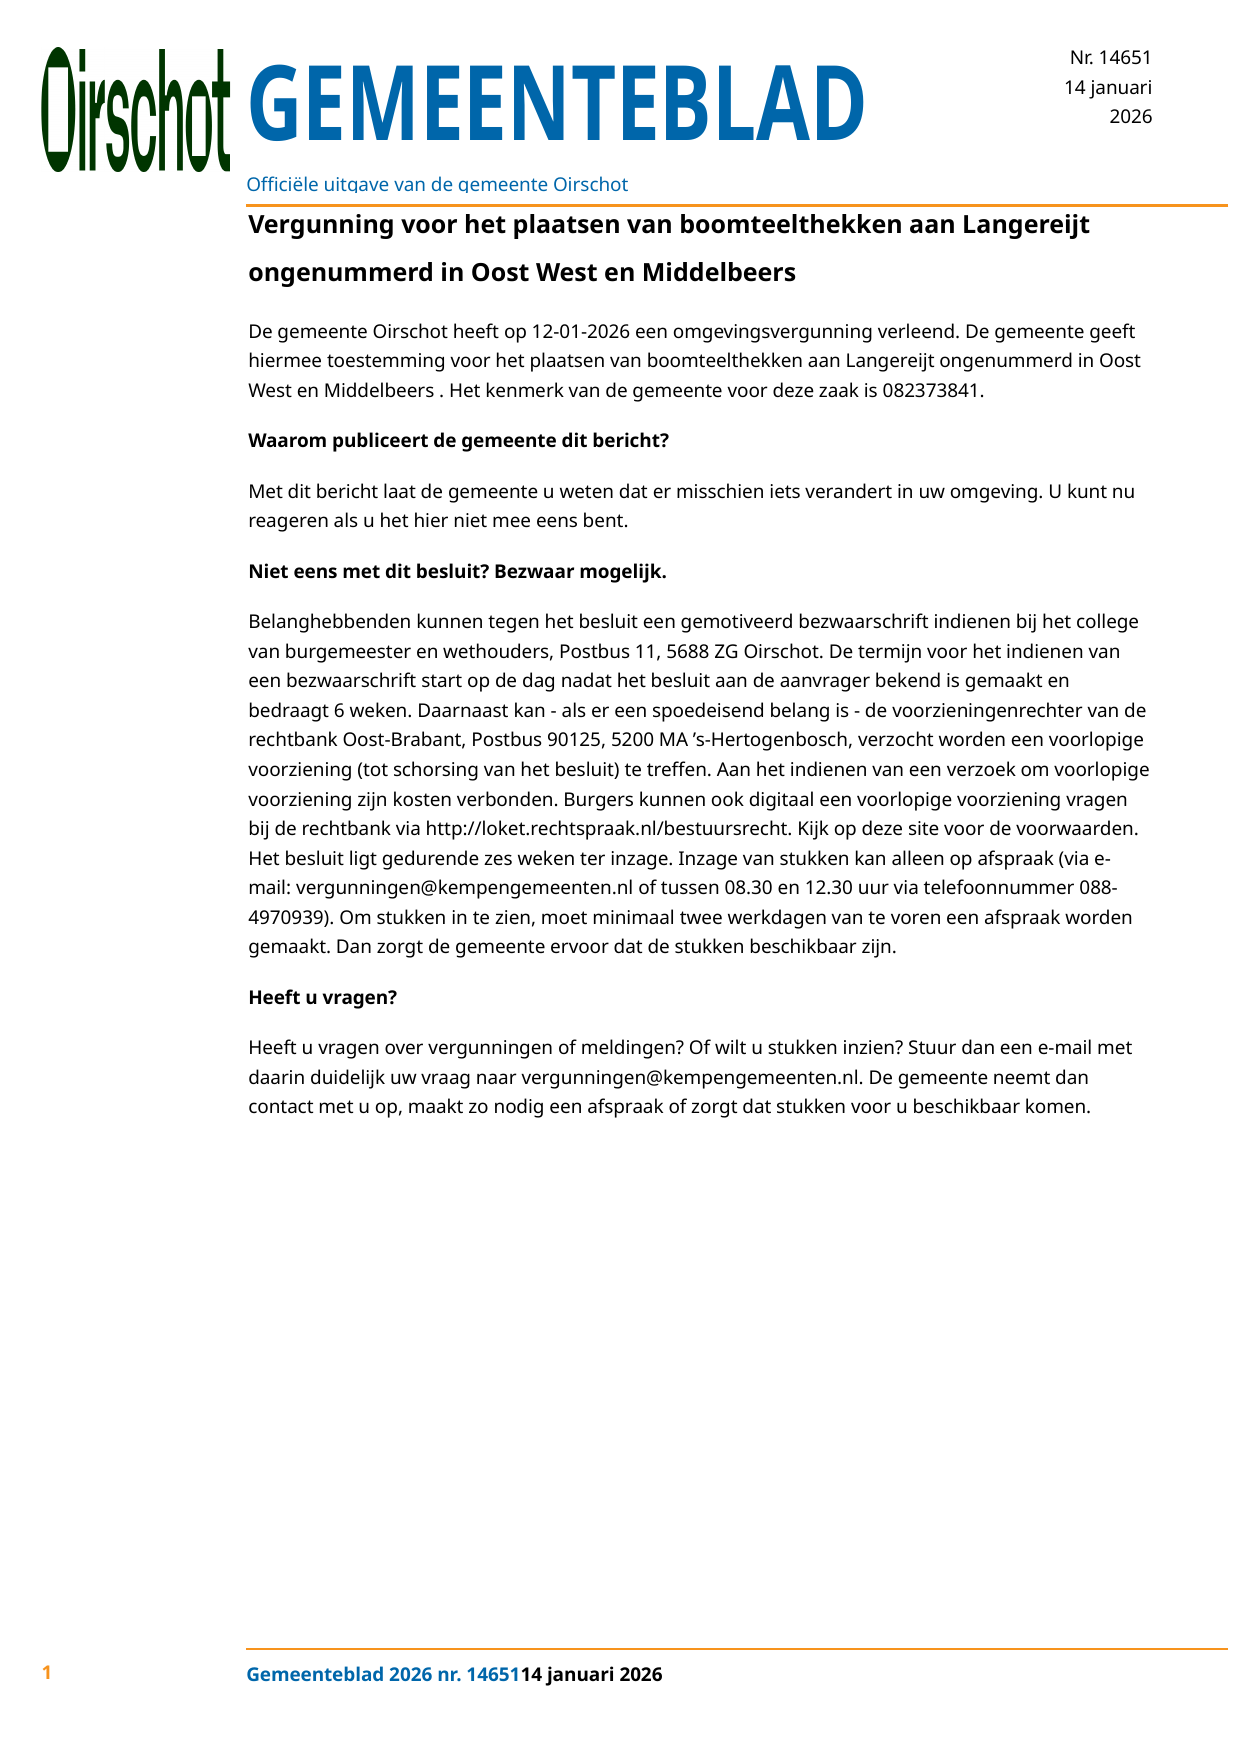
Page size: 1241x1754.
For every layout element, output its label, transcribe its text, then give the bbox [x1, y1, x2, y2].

text Heeft u vragen? [248, 984, 1152, 1010]
picture [41, 47, 231, 172]
text Vergunning voor het plaatsen van boomteelthekken aan Langereijt ongenummerd in Oost West en Middelbeers [248, 207, 1152, 288]
text Met dit bericht laat de gemeente u weten dat er misschien iets verandert in uw omgeving. U kunt nu reageren als u het hier niet mee eens bent. [248, 478, 1152, 533]
text Belanghebbenden kunnen tegen het besluit een gemotiveerd bezwaarschrift indienen bij het college van burgemeester en wethouders, Postbus 11, 5688 ZG Oirschot. De termijn voor het indienen van een bezwaarschrift start op de dag nadat het besluit aan de aanvrager bekend is gemaakt en bedraagt 6 weken. Daarnaast kan - als er een spoedeisend belang is - de voorzieningenrechter van de rechtbank Oost-Brabant, Postbus 90125, 5200 MA ’s-Hertogenbosch, verzocht worden een voorlopige voorziening (tot schorsing van het besluit) te treffen. Aan het indienen van een verzoek om voorlopige voorziening zijn kosten verbonden. Burgers kunnen ook digitaal een voorlopige voorziening vragen bij de rechtbank via http://loket.rechtspraak.nl/bestuursrecht. Kijk op deze site voor de voorwaarden. Het besluit ligt gedurende zes weken ter inzage. Inzage van stukken kan alleen op afspraak (via e-mail: vergunningen@kempengemeenten.nl of tussen 08.30 en 12.30 uur via telefoonnummer 088-4970939). Om stukken in te zien, moet minimaal twee werkdagen van te voren een afspraak worden gemaakt. Dan zorgt de gemeente ervoor dat de stukken beschikbaar zijn. [248, 608, 1152, 959]
text Heeft u vragen over vergunningen of meldingen? Of wilt u stukken inzien? Stuur dan een e-mail met daarin duidelijk uw vraag naar vergunningen@kempengemeenten.nl. De gemeente neemt dan contact met u op, maakt zo nodig een afspraak of zorgt dat stukken voor u beschikbaar komen. [248, 1034, 1152, 1119]
text Waarom publiceert de gemeente dit bericht? [248, 427, 1152, 453]
text De gemeente Oirschot heeft op 12-01-2026 een omgevingsvergunning verleend. De gemeente geeft hiermee toestemming voor het plaatsen van boomteelthekken aan Langereijt ongenummerd in Oost West en Middelbeers . Het kenmerk van de gemeente voor deze zaak is 082373841. [248, 318, 1152, 403]
text Niet eens met dit besluit? Bezwaar mogelijk. [248, 558, 1152, 584]
